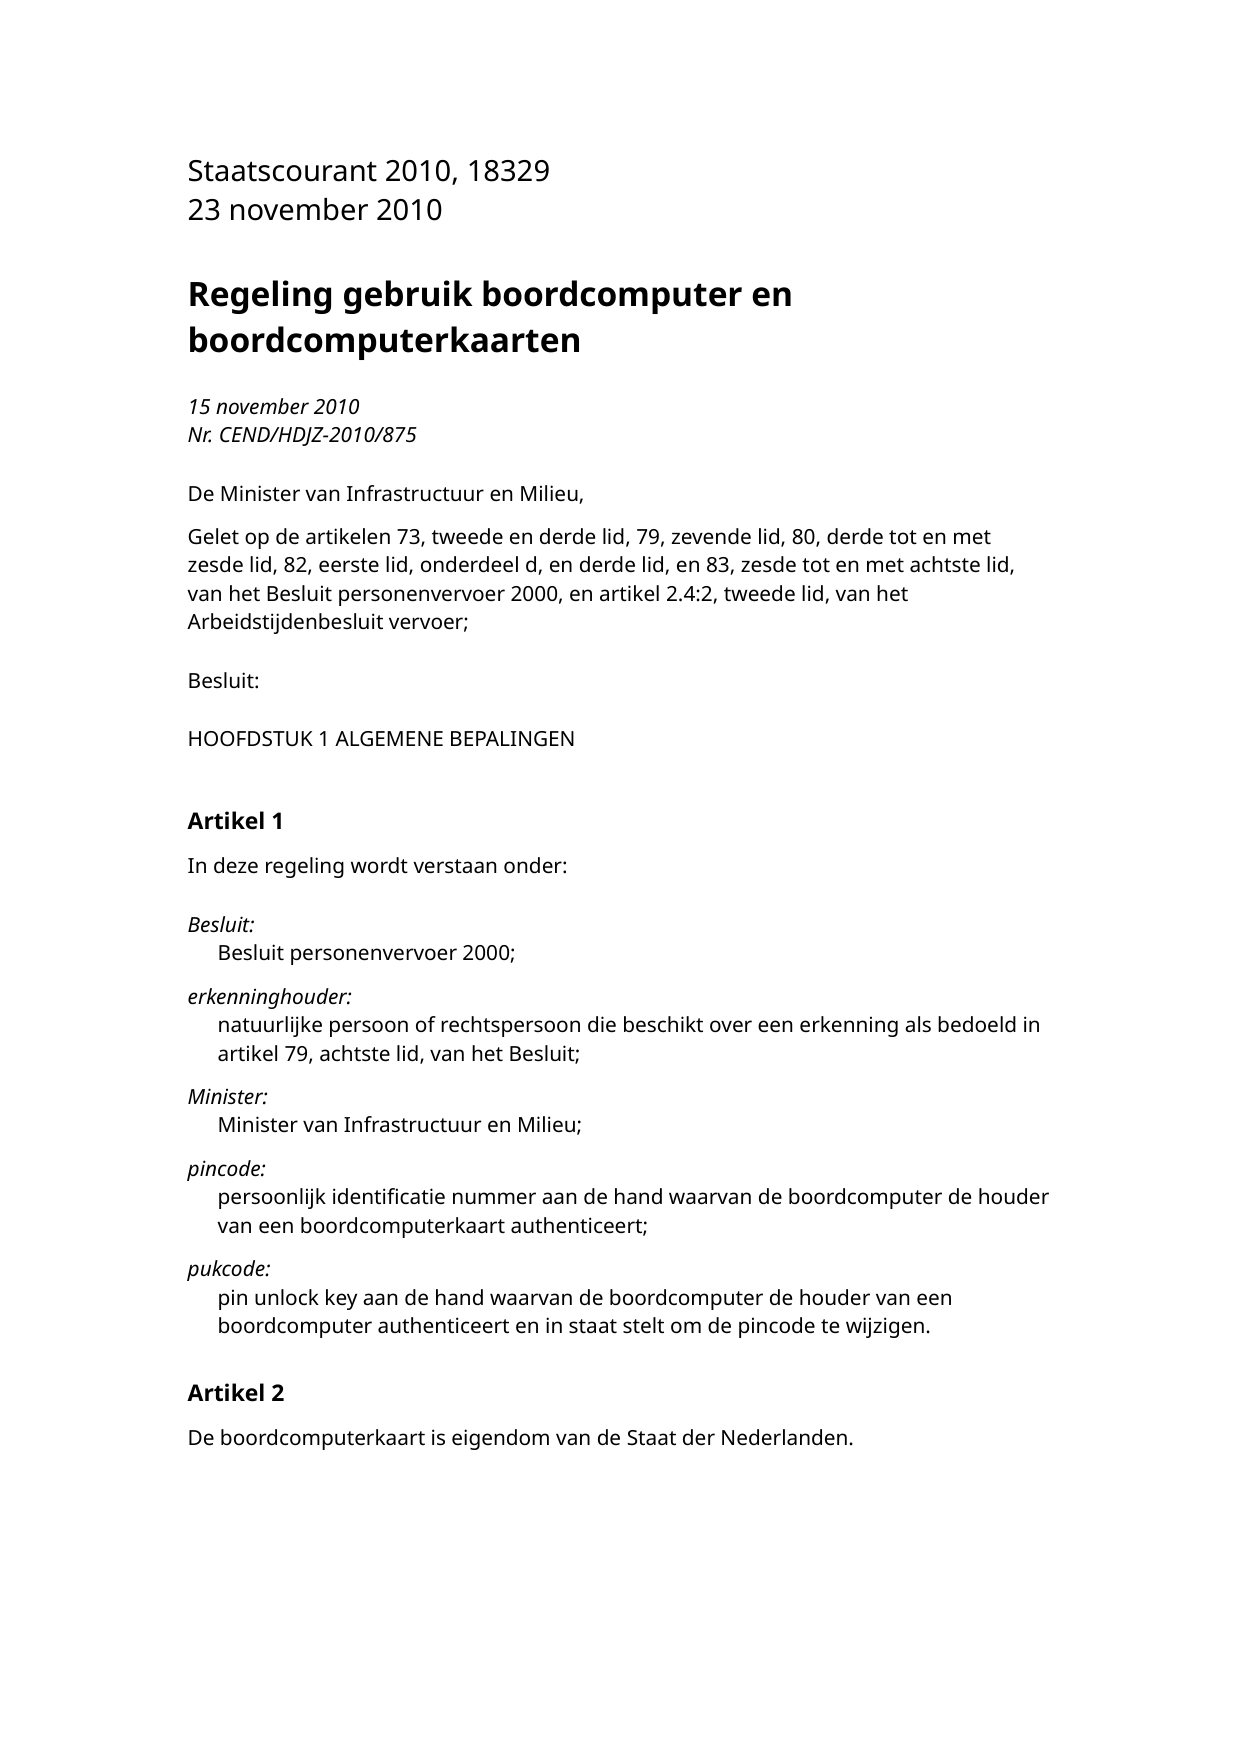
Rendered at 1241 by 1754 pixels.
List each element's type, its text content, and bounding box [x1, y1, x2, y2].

text Gelet op de artikelen 73, tweede en derde lid, 79, zevende lid, 80, derde tot en met zesde lid, 82, eerste lid, onderdeel d, en derde lid, en 83, zesde tot en met achtste lid, van het Besluit personenvervoer 2000, en artikel 2.4:2, tweede lid, van het Arbeidstijdenbesluit vervoer; [187, 522, 1053, 636]
text 23 november 2010 [187, 190, 1053, 229]
subtitle Artikel 1 [187, 805, 1053, 837]
text Minister: [187, 1082, 1053, 1111]
text Staatscourant 2010, 18329 [187, 150, 1053, 190]
subtitle Regeling gebruik boordcomputer en boordcomputerkaarten [187, 271, 1053, 362]
text Minister van Infrastructuur en Milieu; [217, 1111, 1053, 1139]
text pincode: [187, 1154, 1053, 1182]
subtitle Artikel 2 [187, 1377, 1053, 1408]
text 15 november 2010 [187, 392, 1053, 420]
text persoonlijk identificatie nummer aan de hand waarvan de boordcomputer de houder van een boordcomputerkaart authenticeert; [217, 1182, 1053, 1239]
text natuurlijke persoon of rechtspersoon die beschikt over een erkenning als bedoeld in artikel 79, achtste lid, van het Besluit; [217, 1010, 1053, 1067]
subtitle HOOFDSTUK 1 ALGEMENE BEPALINGEN [187, 724, 1053, 753]
text Besluit: [187, 910, 1053, 938]
text Nr. CEND/HDJZ-2010/875 [187, 420, 1053, 449]
text In deze regeling wordt verstaan onder: [187, 852, 1053, 880]
text De Minister van Infrastructuur en Milieu, [187, 479, 1053, 507]
text De boordcomputerkaart is eigendom van de Staat der Nederlanden. [187, 1423, 1053, 1452]
text Besluit: [187, 666, 1053, 694]
text Besluit personenvervoer 2000; [217, 938, 1053, 967]
text erkenninghouder: [187, 982, 1053, 1010]
text pin unlock key aan de hand waarvan de boordcomputer de houder van een boordcomputer authenticeert en in staat stelt om de pincode te wijzigen. [217, 1283, 1053, 1340]
text pukcode: [187, 1254, 1053, 1283]
